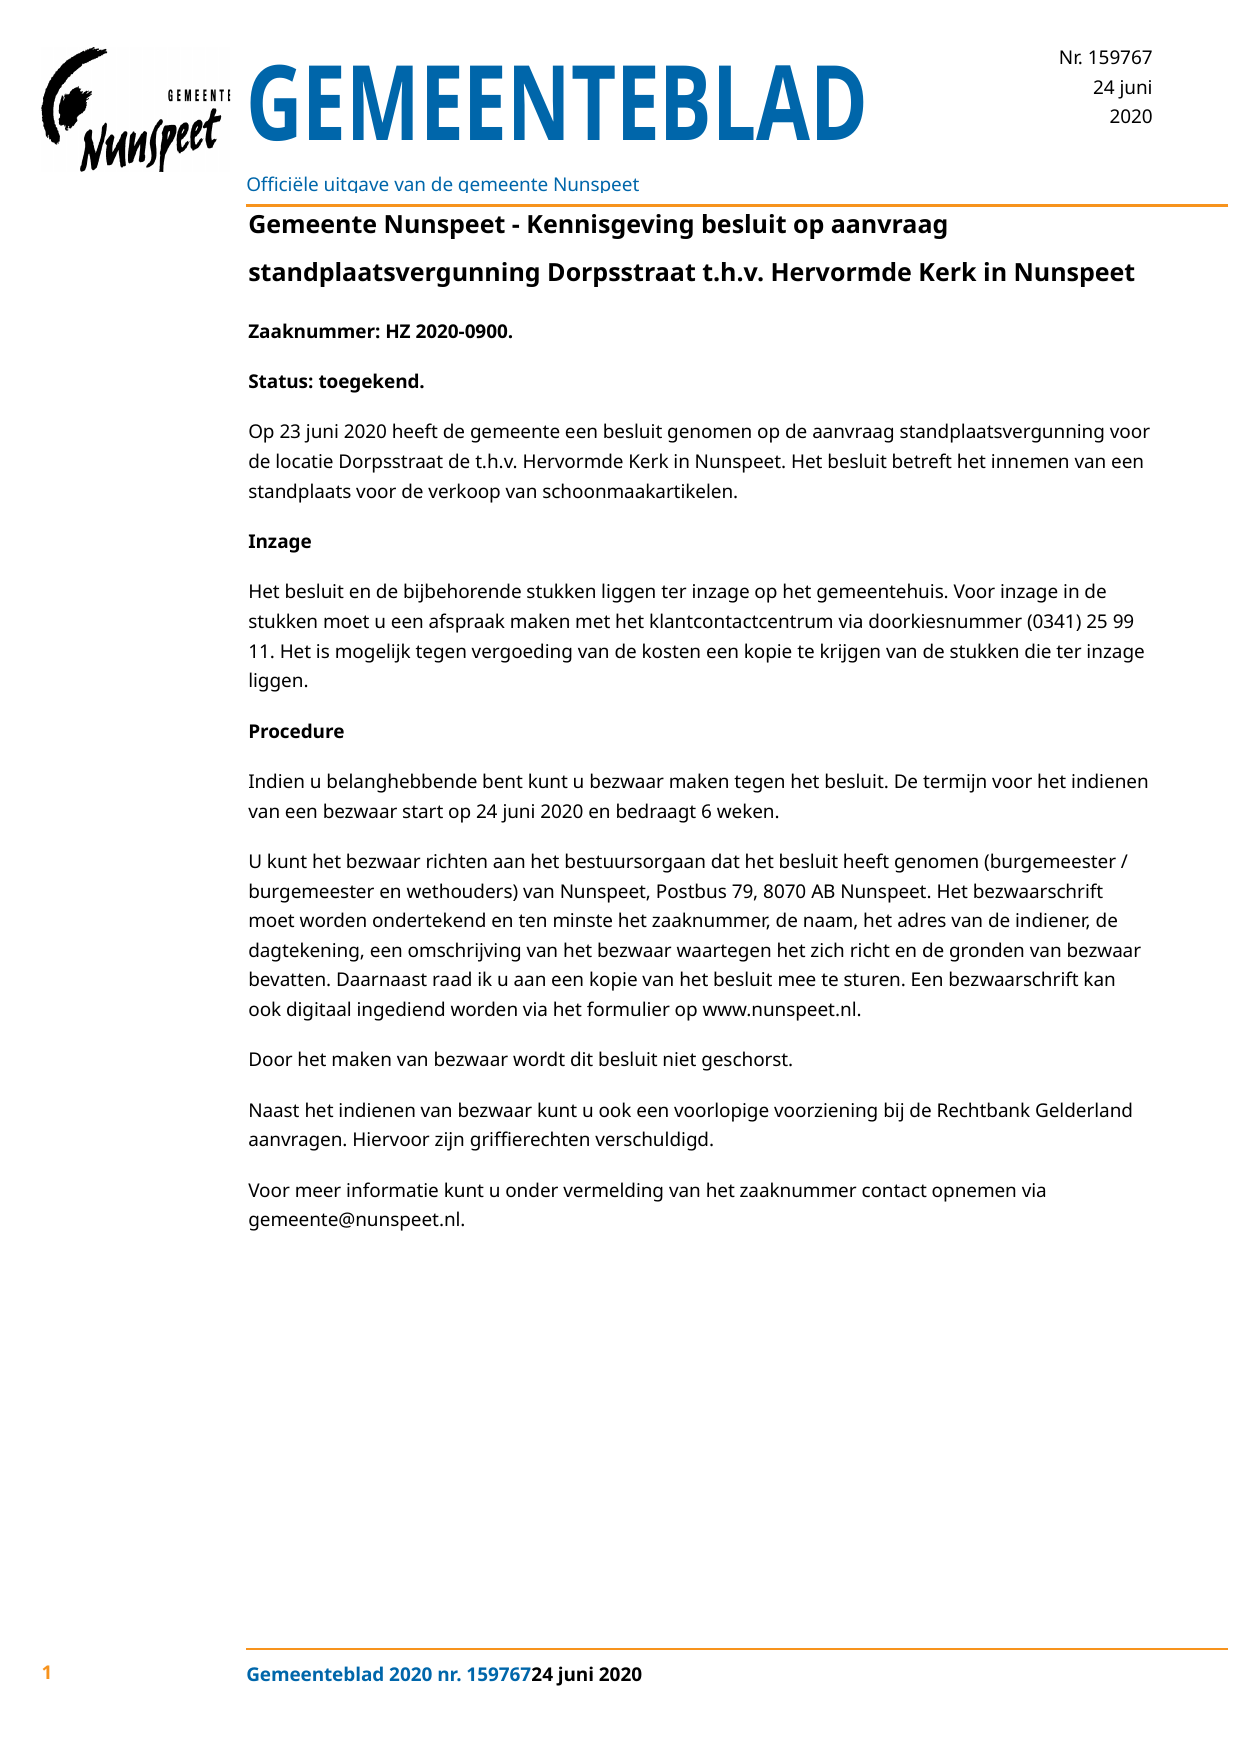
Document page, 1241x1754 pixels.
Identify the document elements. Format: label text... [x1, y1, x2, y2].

text Voor meer informatie kunt u onder vermelding van het zaaknummer contact opnemen via gemeente@nunspeet.nl. [248, 1177, 1152, 1232]
picture [41, 47, 231, 172]
text Op 23 juni 2020 heeft de gemeente een besluit genomen op de aanvraag standplaatsvergunning voor de locatie Dorpsstraat de t.h.v. Hervormde Kerk in Nunspeet. Het besluit betreft het innemen van een standplaats voor de verkoop van schoonmaakartikelen. [248, 419, 1152, 504]
text Het besluit en de bijbehorende stukken liggen ter inzage op het gemeentehuis. Voor inzage in de stukken moet u een afspraak maken met het klantcontactcentrum via doorkiesnummer (0341) 25 99 11. Het is mogelijk tegen vergoeding van de kosten een kopie te krijgen van de stukken die ter inzage liggen. [248, 579, 1152, 693]
text Indien u belanghebbende bent kunt u bezwaar maken tegen het besluit. De termijn voor het indienen van een bezwaar start op 24 juni 2020 en bedraagt 6 weken. [248, 768, 1152, 824]
text Inzage [248, 528, 1152, 554]
text Zaaknummer: HZ 2020-0900. [248, 318, 1152, 344]
text Door het maken van bezwaar wordt dit besluit niet geschorst. [248, 1047, 1152, 1072]
text Naast het indienen van bezwaar kunt u ook een voorlopige voorziening bij de Rechtbank Gelderland aanvragen. Hiervoor zijn griffierechten verschuldigd. [248, 1097, 1152, 1152]
text Gemeente Nunspeet - Kennisgeving besluit op aanvraag standplaatsvergunning Dorpsstraat t.h.v. Hervormde Kerk in Nunspeet [248, 207, 1152, 288]
text Procedure [248, 718, 1152, 744]
text Status: toegekend. [248, 368, 1152, 394]
text U kunt het bezwaar richten aan het bestuursorgaan dat het besluit heeft genomen (burgemeester / burgemeester en wethouders) van Nunspeet, Postbus 79, 8070 AB Nunspeet. Het bezwaarschrift moet worden ondertekend en ten minste het zaaknummer, de naam, het adres van de indiener, de dagtekening, een omschrijving van het bezwaar waartegen het zich richt en de gronden van bezwaar bevatten. Daarnaast raad ik u aan een kopie van het besluit mee te sturen. Een bezwaarschrift kan ook digitaal ingediend worden via het formulier op www.nunspeet.nl. [248, 848, 1152, 1022]
